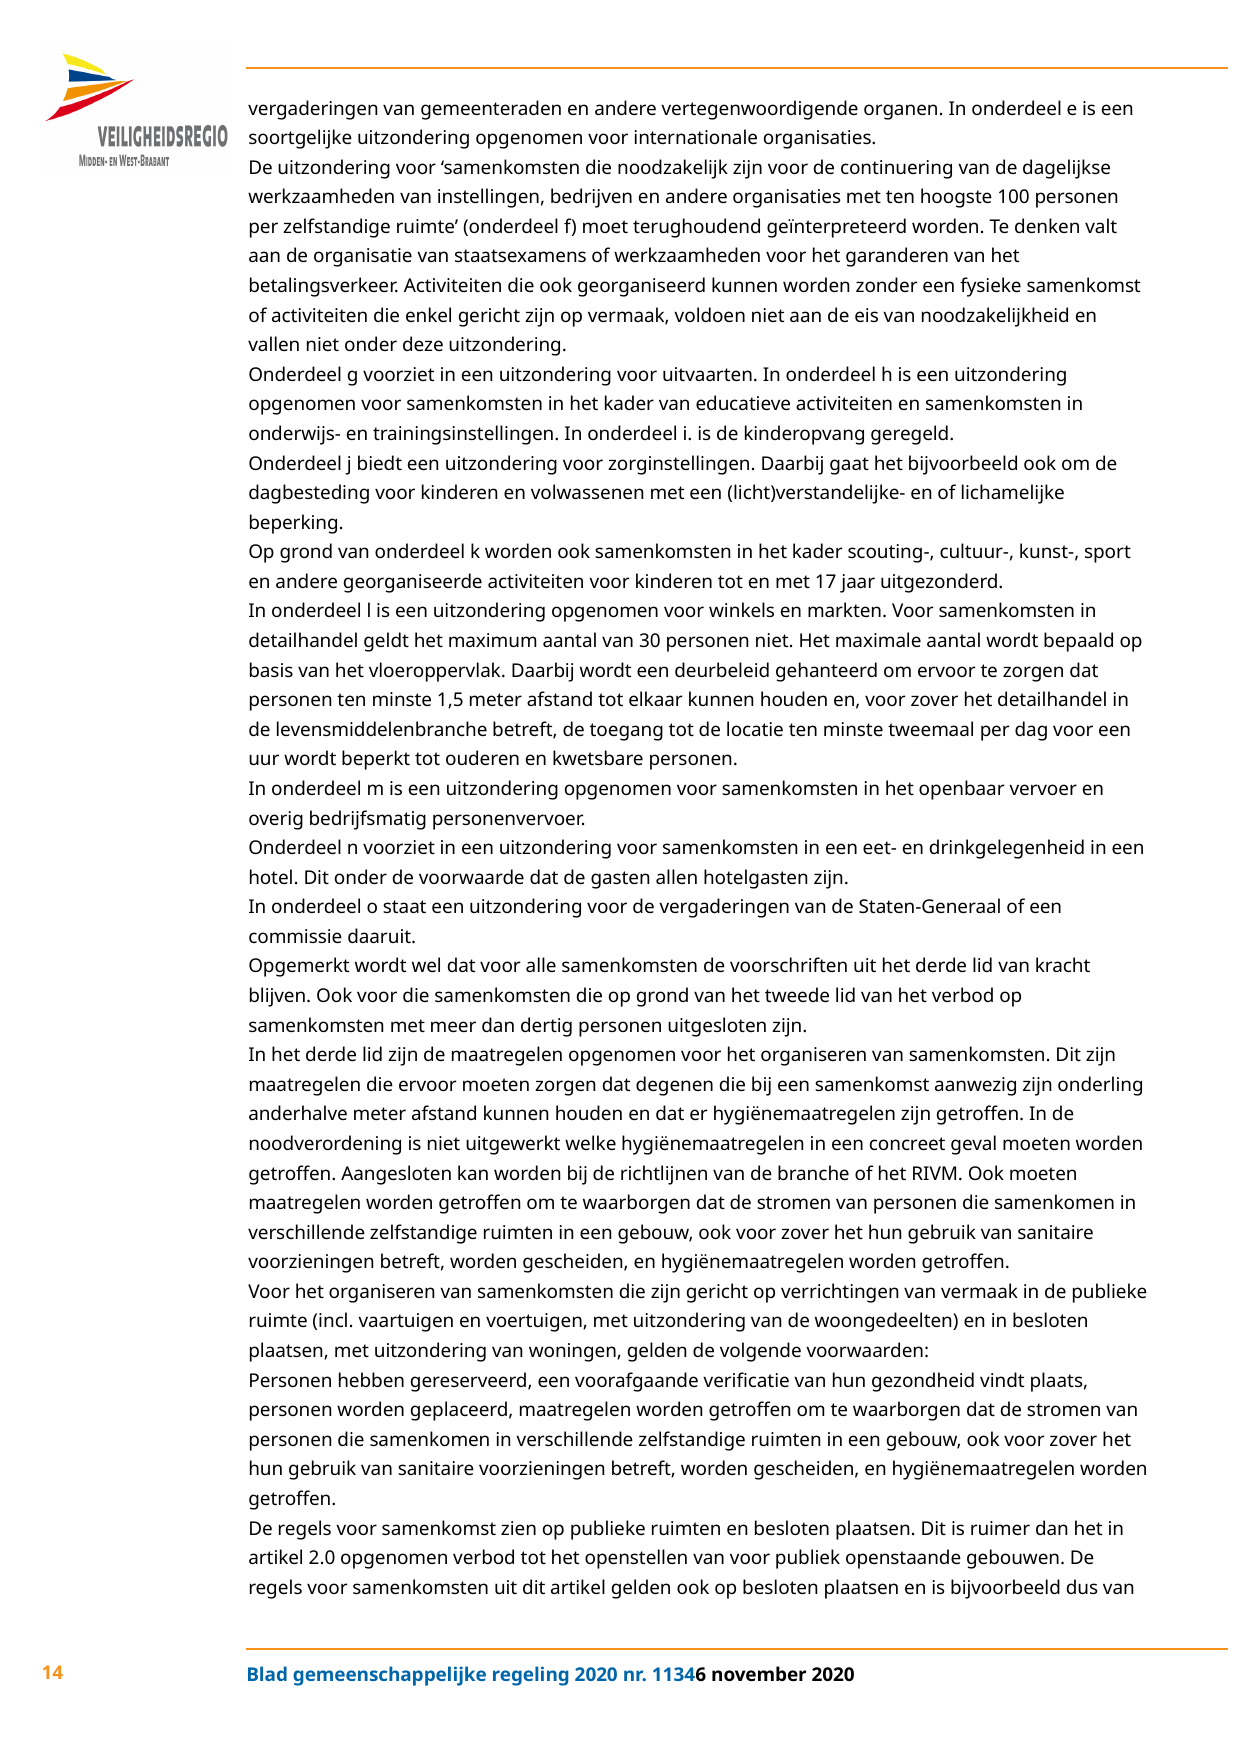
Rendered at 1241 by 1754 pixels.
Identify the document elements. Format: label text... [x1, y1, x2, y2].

text Onderdeel j biedt een uitzondering voor zorginstellingen. Daarbij gaat het bijvoorbeeld ook om de dagbesteding voor kinderen en volwassenen met een (licht)verstandelijke- en of lichamelijke beperking. [248, 450, 1152, 535]
text In het derde lid zijn de maatregelen opgenomen voor het organiseren van samenkomsten. Dit zijn maatregelen die ervoor moeten zorgen dat degenen die bij een samenkomst aanwezig zijn onderling anderhalve meter afstand kunnen houden en dat er hygiënemaatregelen zijn getroffen. In de noodverordening is niet uitgewerkt welke hygiënemaatregelen in een concreet geval moeten worden getroffen. Aangesloten kan worden bij de richtlijnen van de branche of het RIVM. Ook moeten maatregelen worden getroffen om te waarborgen dat de stromen van personen die samenkomen in verschillende zelfstandige ruimten in een gebouw, ook voor zover het hun gebruik van sanitaire voorzieningen betreft, worden gescheiden, en hygiënemaatregelen worden getroffen. [248, 1041, 1152, 1274]
text In onderdeel o staat een uitzondering voor de vergaderingen van de Staten-Generaal of een commissie daaruit. [248, 893, 1152, 949]
text Personen hebben gereserveerd, een voorafgaande verificatie van hun gezondheid vindt plaats, personen worden geplaceerd, maatregelen worden getroffen om te waarborgen dat de stromen van personen die samenkomen in verschillende zelfstandige ruimten in een gebouw, ook voor zover het hun gebruik van sanitaire voorzieningen betreft, worden gescheiden, en hygiënemaatregelen worden getroffen. [248, 1367, 1152, 1511]
text Opgemerkt wordt wel dat voor alle samenkomsten de voorschriften uit het derde lid van kracht blijven. Ook voor die samenkomsten die op grond van het tweede lid van het verbod op samenkomsten met meer dan dertig personen uitgesloten zijn. [248, 953, 1152, 1038]
text Onderdeel n voorziet in een uitzondering voor samenkomsten in een eet- en drinkgelegenheid in een hotel. Dit onder de voorwaarde dat de gasten allen hotelgasten zijn. [248, 834, 1152, 890]
text De regels voor samenkomst zien op publieke ruimten en besloten plaatsen. Dit is ruimer dan het in artikel 2.0 opgenomen verbod tot het openstellen van voor publiek openstaande gebouwen. De regels voor samenkomsten uit dit artikel gelden ook op besloten plaatsen en is bijvoorbeeld dus van [248, 1515, 1152, 1600]
text In onderdeel m is een uitzondering opgenomen voor samenkomsten in het openbaar vervoer en overig bedrijfsmatig personenvervoer. [248, 775, 1152, 831]
picture [41, 47, 231, 172]
text Op grond van onderdeel k worden ook samenkomsten in het kader scouting-, cultuur-, kunst-, sport en andere georganiseerde activiteiten voor kinderen tot en met 17 jaar uitgezonderd. [248, 538, 1152, 594]
text Onderdeel g voorziet in een uitzondering voor uitvaarten. In onderdeel h is een uitzondering opgenomen voor samenkomsten in het kader van educatieve activiteiten en samenkomsten in onderwijs- en trainingsinstellingen. In onderdeel i. is de kinderopvang geregeld. [248, 361, 1152, 446]
text Voor het organiseren van samenkomsten die zijn gericht op verrichtingen van vermaak in de publieke ruimte (incl. vaartuigen en voertuigen, met uitzondering van de woongedeelten) en in besloten plaatsen, met uitzondering van woningen, gelden de volgende voorwaarden: [248, 1278, 1152, 1363]
text De uitzondering voor ‘samenkomsten die noodzakelijk zijn voor de continuering van de dagelijkse werkzaamheden van instellingen, bedrijven en andere organisaties met ten hoogste 100 personen per zelfstandige ruimte’ (onderdeel f) moet terughoudend geïnterpreteerd worden. Te denken valt aan de organisatie van staatsexamens of werkzaamheden voor het garanderen van het betalingsverkeer. Activiteiten die ook georganiseerd kunnen worden zonder een fysieke samenkomst of activiteiten die enkel gericht zijn op vermaak, voldoen niet aan de eis van noodzakelijkheid en vallen niet onder deze uitzondering. [248, 154, 1152, 357]
text vergaderingen van gemeenteraden en andere vertegenwoordigende organen. In onderdeel e is een soortgelijke uitzondering opgenomen voor internationale organisaties. [248, 95, 1152, 150]
text In onderdeel l is een uitzondering opgenomen voor winkels en markten. Voor samenkomsten in detailhandel geldt het maximum aantal van 30 personen niet. Het maximale aantal wordt bepaald op basis van het vloeroppervlak. Daarbij wordt een deurbeleid gehanteerd om ervoor te zorgen dat personen ten minste 1,5 meter afstand tot elkaar kunnen houden en, voor zover het detailhandel in de levensmiddelenbranche betreft, de toegang tot de locatie ten minste tweemaal per dag voor een uur wordt beperkt tot ouderen en kwetsbare personen. [248, 598, 1152, 771]
